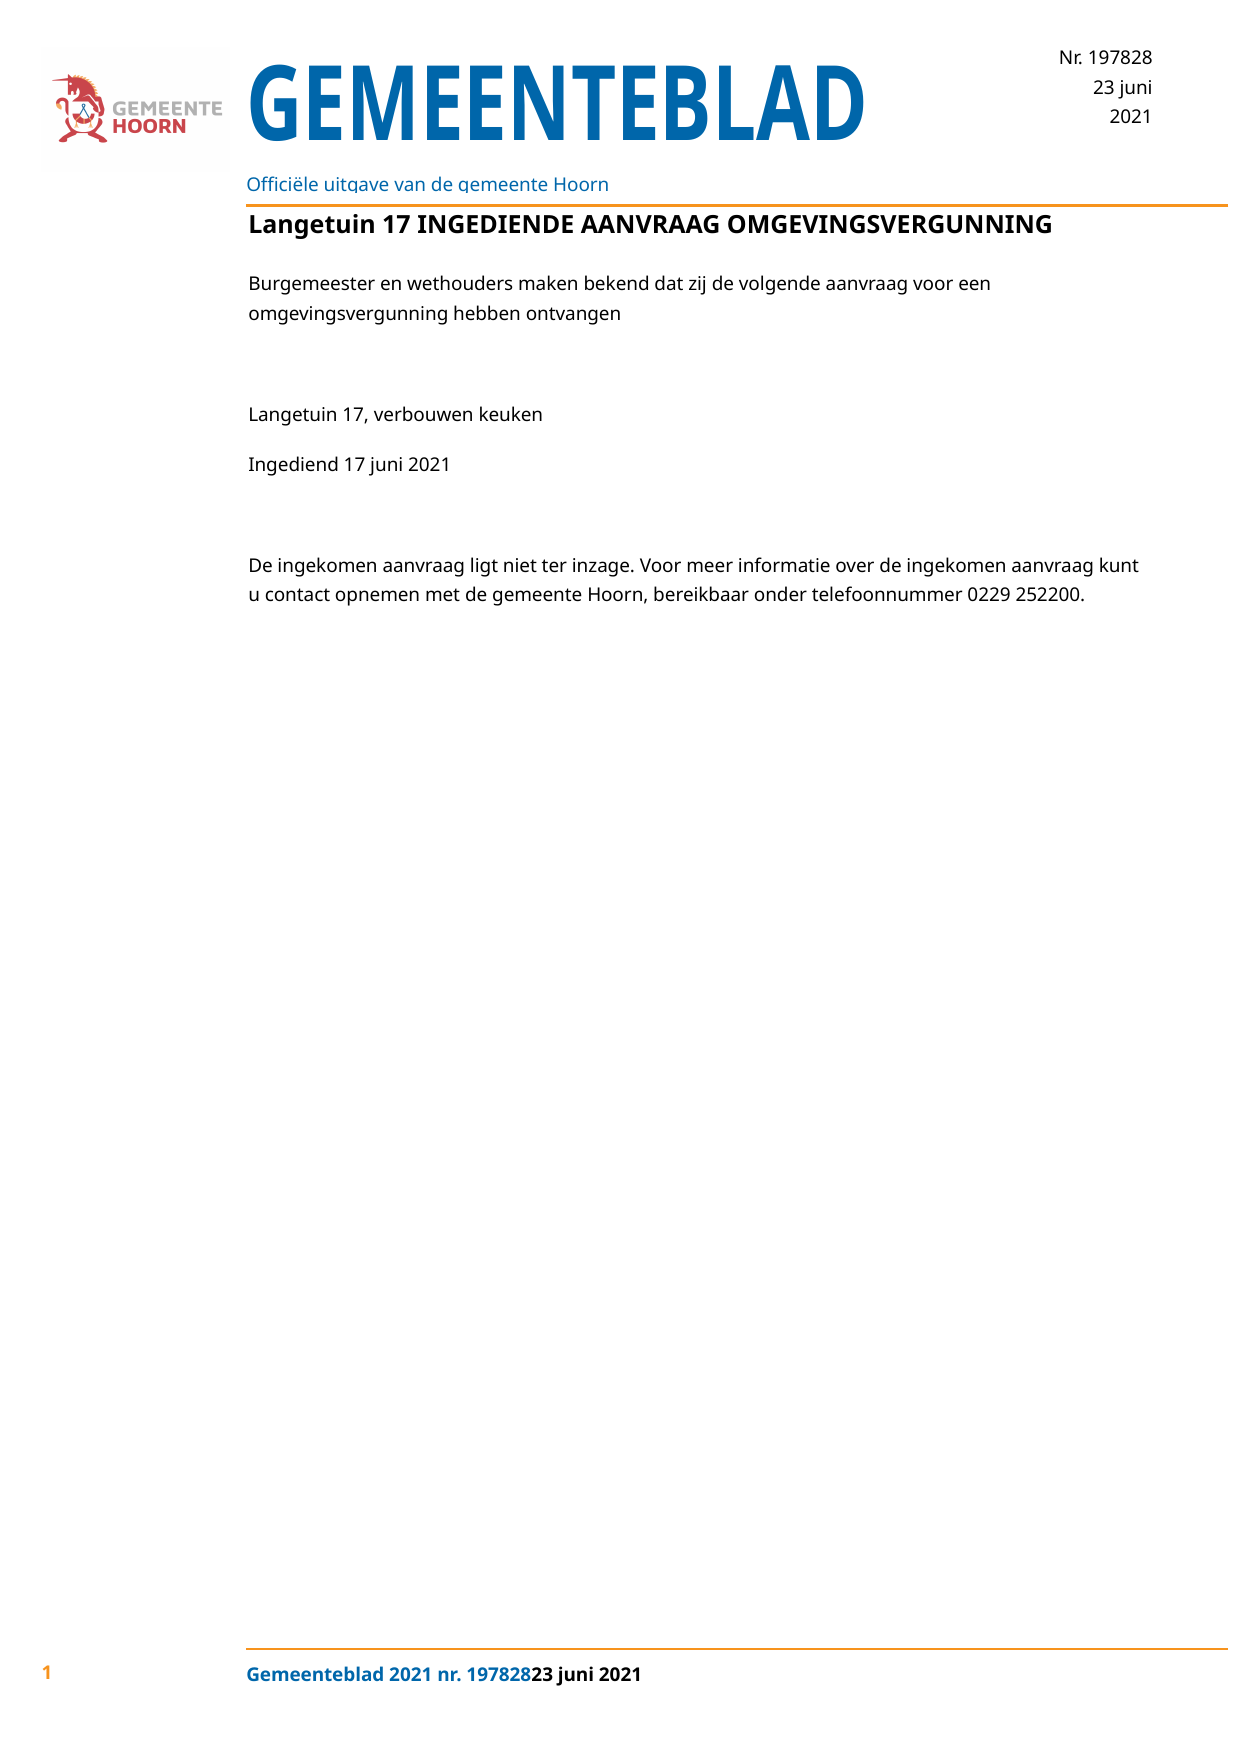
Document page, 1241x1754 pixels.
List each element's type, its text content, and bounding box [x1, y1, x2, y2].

text Langetuin 17, verbouwen keuken [248, 401, 1152, 426]
text Langetuin 17 INGEDIENDE AANVRAAG OMGEVINGSVERGUNNING [248, 207, 1152, 241]
text Burgemeester en wethouders maken bekend dat zij de volgende aanvraag voor een omgevingsvergunning hebben ontvangen [248, 270, 1152, 326]
text Ingediend 17 juni 2021 [248, 451, 1152, 477]
text De ingekomen aanvraag ligt niet ter inzage. Voor meer informatie over de ingekomen aanvraag kunt u contact opnemen met de gemeente Hoorn, bereikbaar onder telefoonnummer 0229 252200. [248, 552, 1152, 607]
picture [41, 47, 231, 172]
